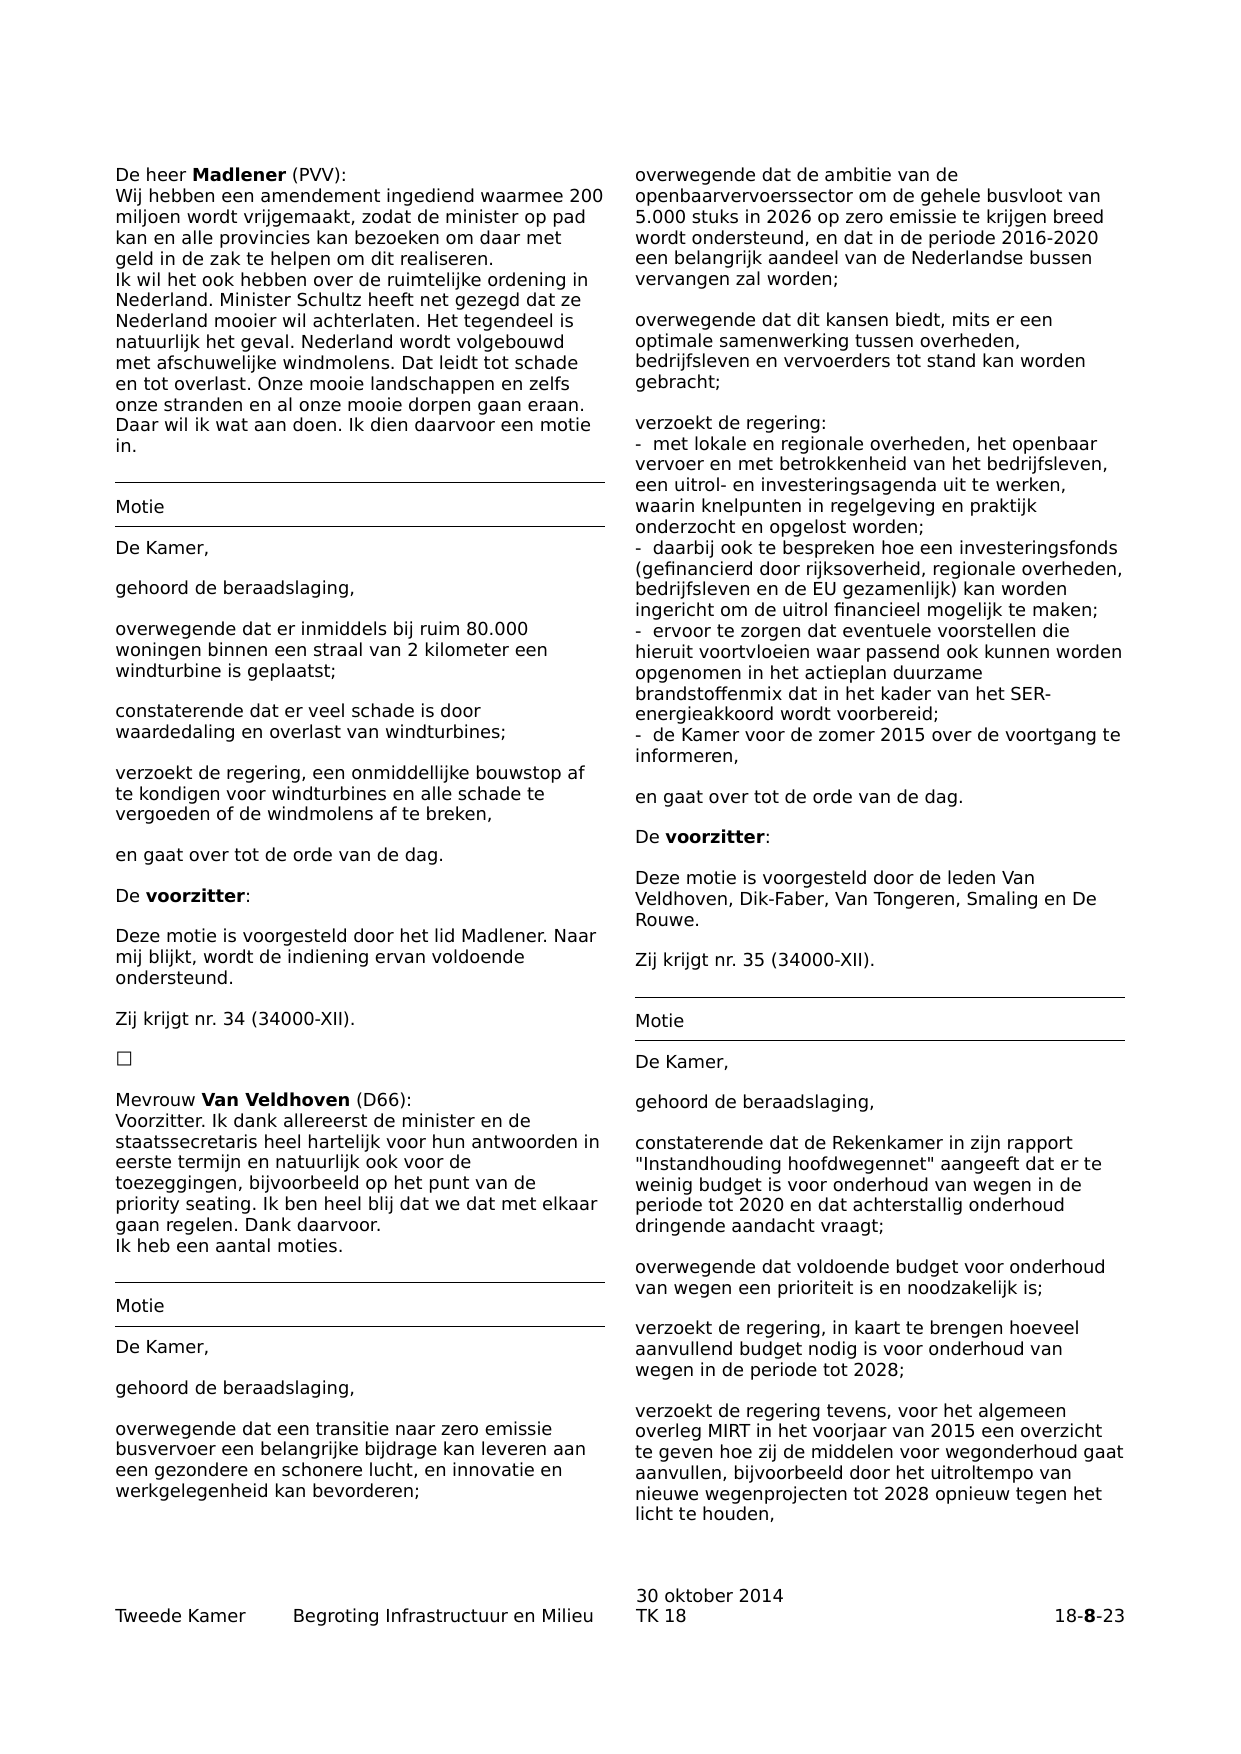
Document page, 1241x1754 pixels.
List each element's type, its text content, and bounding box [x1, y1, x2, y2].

text overwegende dat voldoende budget voor onderhoud van wegen een prioriteit is en noodzakelijk is; [635, 1257, 1125, 1298]
text Deze motie is voorgesteld door de leden Van Veldhoven, Dik-Faber, Van Tongeren, Smaling en De Rouwe. [635, 868, 1125, 930]
text De Kamer, [635, 1052, 1125, 1072]
text Motie [115, 1296, 605, 1317]
text De heer Madlener (PVV): [115, 165, 605, 186]
list de Kamer voor de zomer 2015 over de voortgang te informeren, [635, 725, 1125, 767]
text Mevrouw Van Veldhoven (D66): [115, 1090, 605, 1111]
text Zij krijgt nr. 35 (34000-XII). [635, 950, 1125, 971]
text De voorzitter: [115, 886, 605, 906]
text gehoord de beraadslaging, [635, 1092, 1125, 1113]
text Zij krijgt nr. 34 (34000-XII). [115, 1008, 605, 1029]
text De voorzitter: [635, 827, 1125, 848]
text overwegende dat dit kansen biedt, mits er een optimale samenwerking tussen overheden, bedrijfsleven en vervoerders tot stand kan worden gebracht; [635, 310, 1125, 393]
text ⬜ [115, 1049, 605, 1070]
text Deze motie is voorgesteld door het lid Madlener. Naar mij blijkt, wordt de indiening ervan voldoende ondersteund. [115, 926, 605, 988]
text overwegende dat de ambitie van de openbaarvervoerssector om de gehele busvloot van 5.000 stuks in 2026 op zero emissie te krijgen breed wordt ondersteund, en dat in de periode 2016-2020 een belangrijk aandeel van de Nederlandse bussen vervangen zal worden; [635, 165, 1125, 290]
text Voorzitter. Ik dank allereerst de minister en de staatssecretaris heel hartelijk voor hun antwoorden in eerste termijn en natuurlijk ook voor de toezeggingen, bijvoorbeeld op het punt van de priority seating. Ik ben heel blij dat we dat met elkaar gaan regelen. Dank daarvoor. [115, 1111, 605, 1236]
text Motie [115, 497, 605, 517]
text overwegende dat er inmiddels bij ruim 80.000 woningen binnen een straal van 2 kilometer een windturbine is geplaatst; [115, 619, 605, 681]
text verzoekt de regering tevens, voor het algemeen overleg MIRT in het voorjaar van 2015 een overzicht te geven hoe zij de middelen voor wegonderhoud gaat aanvullen, bijvoorbeeld door het uitroltempo van nieuwe wegenprojecten tot 2028 opnieuw tegen het licht te houden, [635, 1400, 1125, 1525]
text De Kamer, [115, 537, 605, 558]
text Wij hebben een amendement ingediend waarmee 200 miljoen wordt vrijgemaakt, zodat de minister op pad kan en alle provincies kan bezoeken om daar met geld in de zak te helpen om dit realiseren. [115, 186, 605, 269]
text Motie [635, 1011, 1125, 1032]
text De Kamer, [115, 1337, 605, 1358]
text en gaat over tot de orde van de dag. [635, 787, 1125, 807]
text overwegende dat een transitie naar zero emissie busvervoer een belangrijke bijdrage kan leveren aan een gezondere en schonere lucht, en innovatie en werkgelegenheid kan bevorderen; [115, 1418, 605, 1501]
text verzoekt de regering: [635, 413, 1125, 433]
text Ik wil het ook hebben over de ruimtelijke ordening in Nederland. Minister Schultz heeft net gezegd dat ze Nederland mooier wil achterlaten. Het tegendeel is natuurlijk het geval. Nederland wordt volgebouwd met afschuwelijke windmolens. Dat leidt tot schade en tot overlast. Onze mooie landschappen en zelfs onze stranden en al onze mooie dorpen gaan eraan. Daar wil ik wat aan doen. Ik dien daarvoor een motie in. [115, 269, 605, 457]
text constaterende dat er veel schade is door waardedaling en overlast van windturbines; [115, 701, 605, 743]
text Ik heb een aantal moties. [115, 1236, 605, 1256]
text gehoord de beraadslaging, [115, 578, 605, 599]
text en gaat over tot de orde van de dag. [115, 845, 605, 866]
text verzoekt de regering, een onmiddellijke bouwstop af te kondigen voor windturbines en alle schade te vergoeden of de windmolens af te breken, [115, 763, 605, 825]
list ervoor te zorgen dat eventuele voorstellen die hieruit voortvloeien waar passend ook kunnen worden opgenomen in het actieplan duurzame brandstoffenmix dat in het kader van het SER-energieakkoord wordt voorbereid; [635, 621, 1125, 725]
text gehoord de beraadslaging, [115, 1378, 605, 1398]
list daarbij ook te bespreken hoe een investeringsfonds (gefinancierd door rijksoverheid, regionale overheden, bedrijfsleven en de EU gezamenlijk) kan worden ingericht om de uitrol financieel mogelijk te maken; [635, 537, 1125, 621]
list met lokale en regionale overheden, het openbaar vervoer en met betrokkenheid van het bedrijfsleven, een uitrol- en investeringsagenda uit te werken, waarin knelpunten in regelgeving en praktijk onderzocht en opgelost worden; [635, 433, 1125, 537]
text verzoekt de regering, in kaart te brengen hoeveel aanvullend budget nodig is voor onderhoud van wegen in de periode tot 2028; [635, 1318, 1125, 1380]
text constaterende dat de Rekenkamer in zijn rapport "Instandhouding hoofdwegennet" aangeeft dat er te weinig budget is voor onderhoud van wegen in de periode tot 2020 en dat achterstallig onderhoud dringende aandacht vraagt; [635, 1133, 1125, 1237]
